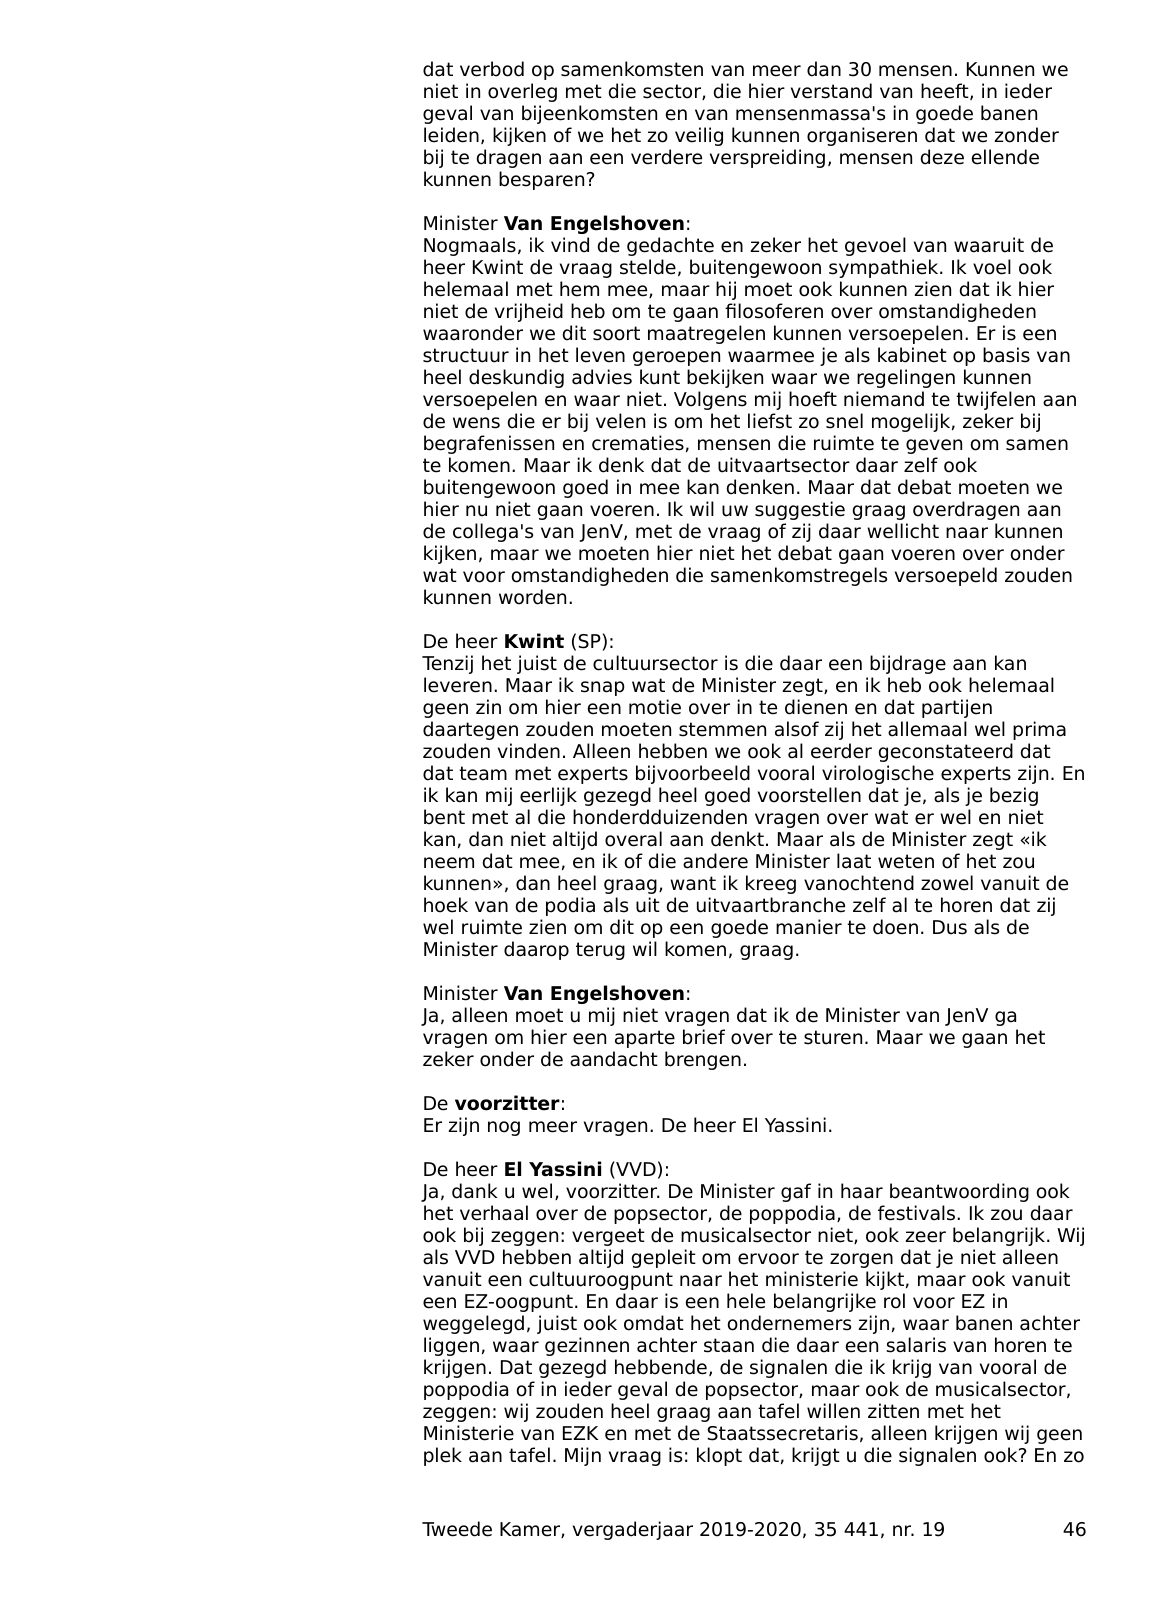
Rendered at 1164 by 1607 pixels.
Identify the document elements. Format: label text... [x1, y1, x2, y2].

text dat verbod op samenkomsten van meer dan 30 mensen. Kunnen we niet in overleg met die sector, die hier verstand van heeft, in ieder geval van bijeenkomsten en van mensenmassa's in goede banen leiden, kijken of we het zo veilig kunnen organiseren dat we zonder bij te dragen aan een verdere verspreiding, mensen deze ellende kunnen besparen? [422, 59, 1087, 191]
text De heer El Yassini (VVD): [422, 1159, 1087, 1181]
text Ja, alleen moet u mij niet vragen dat ik de Minister van JenV ga vragen om hier een aparte brief over te sturen. Maar we gaan het zeker onder de aandacht brengen. [422, 1005, 1087, 1071]
text Ja, dank u wel, voorzitter. De Minister gaf in haar beantwoording ook het verhaal over de popsector, de poppodia, de festivals. Ik zou daar ook bij zeggen: vergeet de musicalsector niet, ook zeer belangrijk. Wij als VVD hebben altijd gepleit om ervoor te zorgen dat je niet alleen vanuit een cultuuroogpunt naar het ministerie kijkt, maar ook vanuit een EZ-oogpunt. En daar is een hele belangrijke rol voor EZ in weggelegd, juist ook omdat het ondernemers zijn, waar banen achter liggen, waar gezinnen achter staan die daar een salaris van horen te krijgen. Dat gezegd hebbende, de signalen die ik krijg van vooral de poppodia of in ieder geval de popsector, maar ook de musicalsector, zeggen: wij zouden heel graag aan tafel willen zitten met het Ministerie van EZK en met de Staatssecretaris, alleen krijgen wij geen plek aan tafel. Mijn vraag is: klopt dat, krijgt u die signalen ook? En zo [422, 1181, 1087, 1467]
text Minister Van Engelshoven: [422, 213, 1087, 235]
text Nogmaals, ik vind de gedachte en zeker het gevoel van waaruit de heer Kwint de vraag stelde, buitengewoon sympathiek. Ik voel ook helemaal met hem mee, maar hij moet ook kunnen zien dat ik hier niet de vrijheid heb om te gaan filosoferen over omstandigheden waaronder we dit soort maatregelen kunnen versoepelen. Er is een structuur in het leven geroepen waarmee je als kabinet op basis van heel deskundig advies kunt bekijken waar we regelingen kunnen versoepelen en waar niet. Volgens mij hoeft niemand te twijfelen aan de wens die er bij velen is om het liefst zo snel mogelijk, zeker bij begrafenissen en crematies, mensen die ruimte te geven om samen te komen. Maar ik denk dat de uitvaartsector daar zelf ook buitengewoon goed in mee kan denken. Maar dat debat moeten we hier nu niet gaan voeren. Ik wil uw suggestie graag overdragen aan de collega's van JenV, met de vraag of zij daar wellicht naar kunnen kijken, maar we moeten hier niet het debat gaan voeren over onder wat voor omstandigheden die samenkomstregels versoepeld zouden kunnen worden. [422, 235, 1087, 609]
text De heer Kwint (SP): [422, 631, 1087, 653]
text Tenzij het juist de cultuursector is die daar een bijdrage aan kan leveren. Maar ik snap wat de Minister zegt, en ik heb ook helemaal geen zin om hier een motie over in te dienen en dat partijen daartegen zouden moeten stemmen alsof zij het allemaal wel prima zouden vinden. Alleen hebben we ook al eerder geconstateerd dat dat team met experts bijvoorbeeld vooral virologische experts zijn. En ik kan mij eerlijk gezegd heel goed voorstellen dat je, als je bezig bent met al die honderdduizenden vragen over wat er wel en niet kan, dan niet altijd overal aan denkt. Maar als de Minister zegt «ik neem dat mee, en ik of die andere Minister laat weten of het zou kunnen», dan heel graag, want ik kreeg vanochtend zowel vanuit de hoek van de podia als uit de uitvaartbranche zelf al te horen dat zij wel ruimte zien om dit op een goede manier te doen. Dus als de Minister daarop terug wil komen, graag. [422, 653, 1087, 961]
text Minister Van Engelshoven: [422, 983, 1087, 1005]
text De voorzitter: [422, 1093, 1087, 1115]
text Er zijn nog meer vragen. De heer El Yassini. [422, 1115, 1087, 1137]
